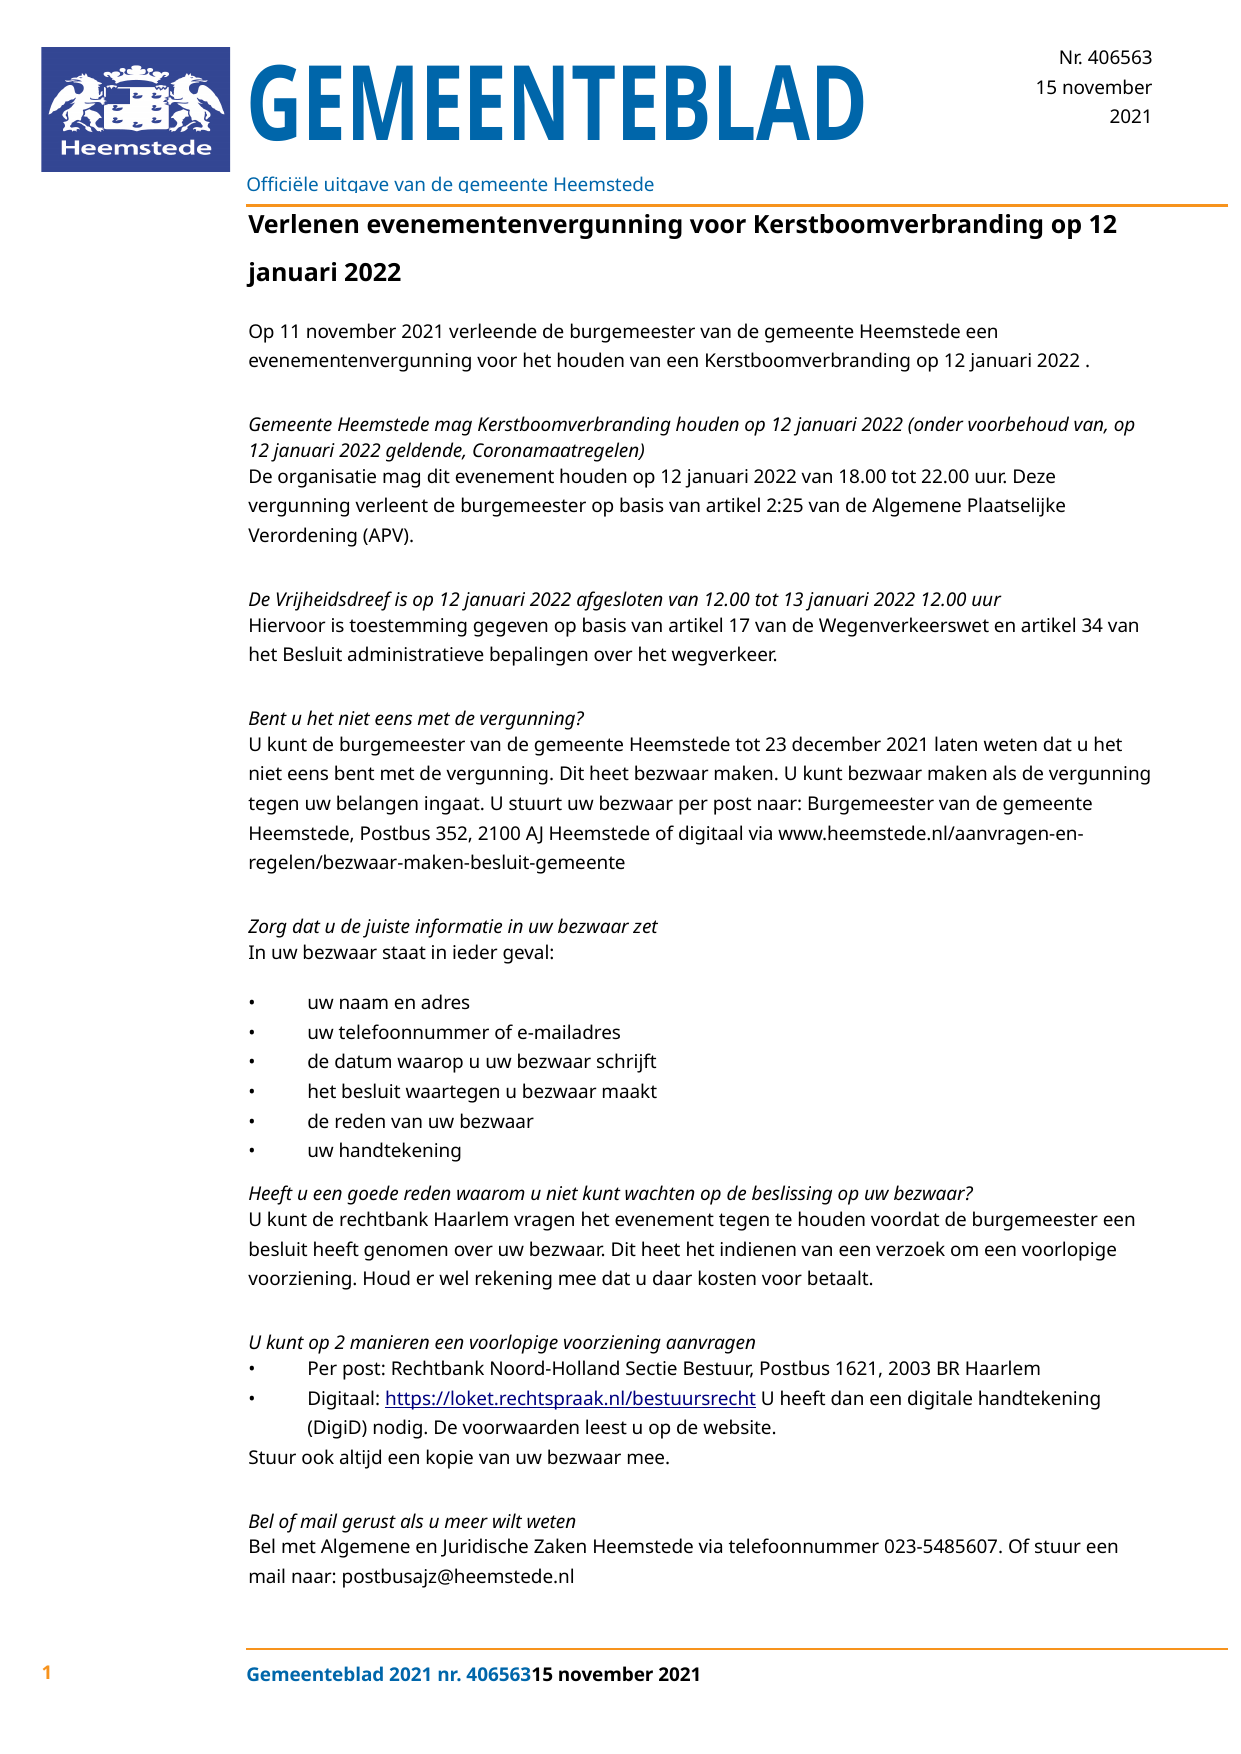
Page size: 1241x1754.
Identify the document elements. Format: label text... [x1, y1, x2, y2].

text Bel of mail gerust als u meer wilt weten [248, 1508, 1152, 1533]
text U kunt de burgemeester van de gemeente Heemstede tot 23 december 2021 laten weten dat u het niet eens bent met de vergunning. Dit heet bezwaar maken. U kunt bezwaar maken als de vergunning tegen uw belangen ingaat. U stuurt uw bezwaar per post naar: Burgemeester van de gemeente Heemstede, Postbus 352, 2100 AJ Heemstede of digitaal via www.heemstede.nl/aanvragen-en-regelen/bezwaar-maken-besluit-gemeente [248, 731, 1152, 875]
list uw telefoonnummer of e-mailadres [248, 1019, 1152, 1045]
picture [41, 47, 231, 172]
text Verlenen evenementenvergunning voor Kerstboomverbranding op 12 januari 2022 [248, 207, 1152, 288]
list het besluit waartegen u bezwaar maakt [248, 1078, 1152, 1104]
list uw handtekening [248, 1137, 1152, 1163]
list uw naam en adres [248, 989, 1152, 1015]
list Digitaal: https://loket.rechtspraak.nl/bestuursrecht U heeft dan een digitale handtekening (DigiD) nodig. De voorwaarden leest u op de website. [248, 1385, 1152, 1440]
list de reden van uw bezwaar [248, 1108, 1152, 1133]
text Gemeente Heemstede mag Kerstboomverbranding houden op 12 januari 2022 (onder voorbehoud van, op 12 januari 2022 geldende, Coronamaatregelen) [248, 411, 1152, 463]
text U kunt op 2 manieren een voorlopige voorziening aanvragen [248, 1329, 1152, 1355]
text Stuur ook altijd een kopie van uw bezwaar mee. [248, 1444, 1152, 1469]
text Zorg dat u de juiste informatie in uw bezwaar zet [248, 913, 1152, 939]
text Bent u het niet eens met de vergunning? [248, 705, 1152, 731]
text Op 11 november 2021 verleende de burgemeester van de gemeente Heemstede een evenementenvergunning voor het houden van een Kerstboomverbranding op 12 januari 2022 . [248, 318, 1152, 373]
text Hiervoor is toestemming gegeven op basis van artikel 17 van de Wegenverkeerswet en artikel 34 van het Besluit administratieve bepalingen over het wegverkeer. [248, 612, 1152, 667]
text De organisatie mag dit evenement houden op 12 januari 2022 van 18.00 tot 22.00 uur. Deze vergunning verleent de burgemeester op basis van artikel 2:25 van de Algemene Plaatselijke Verordening (APV). [248, 463, 1152, 548]
text In uw bezwaar staat in ieder geval: [248, 939, 1152, 965]
list Per post: Rechtbank Noord-Holland Sectie Bestuur, Postbus 1621, 2003 BR Haarlem [248, 1355, 1152, 1381]
text U kunt de rechtbank Haarlem vragen het evenement tegen te houden voordat de burgemeester een besluit heeft genomen over uw bezwaar. Dit heet het indienen van een verzoek om een voorlopige voorziening. Houd er wel rekening mee dat u daar kosten voor betaalt. [248, 1206, 1152, 1291]
text Heeft u een goede reden waarom u niet kunt wachten op de beslissing op uw bezwaar? [248, 1181, 1152, 1206]
text De Vrijheidsdreef is op 12 januari 2022 afgesloten van 12.00 tot 13 januari 2022 12.00 uur [248, 586, 1152, 612]
text Bel met Algemene en Juridische Zaken Heemstede via telefoonnummer 023-5485607. Of stuur een mail naar: postbusajz@heemstede.nl [248, 1533, 1152, 1589]
list de datum waarop u uw bezwaar schrijft [248, 1049, 1152, 1074]
